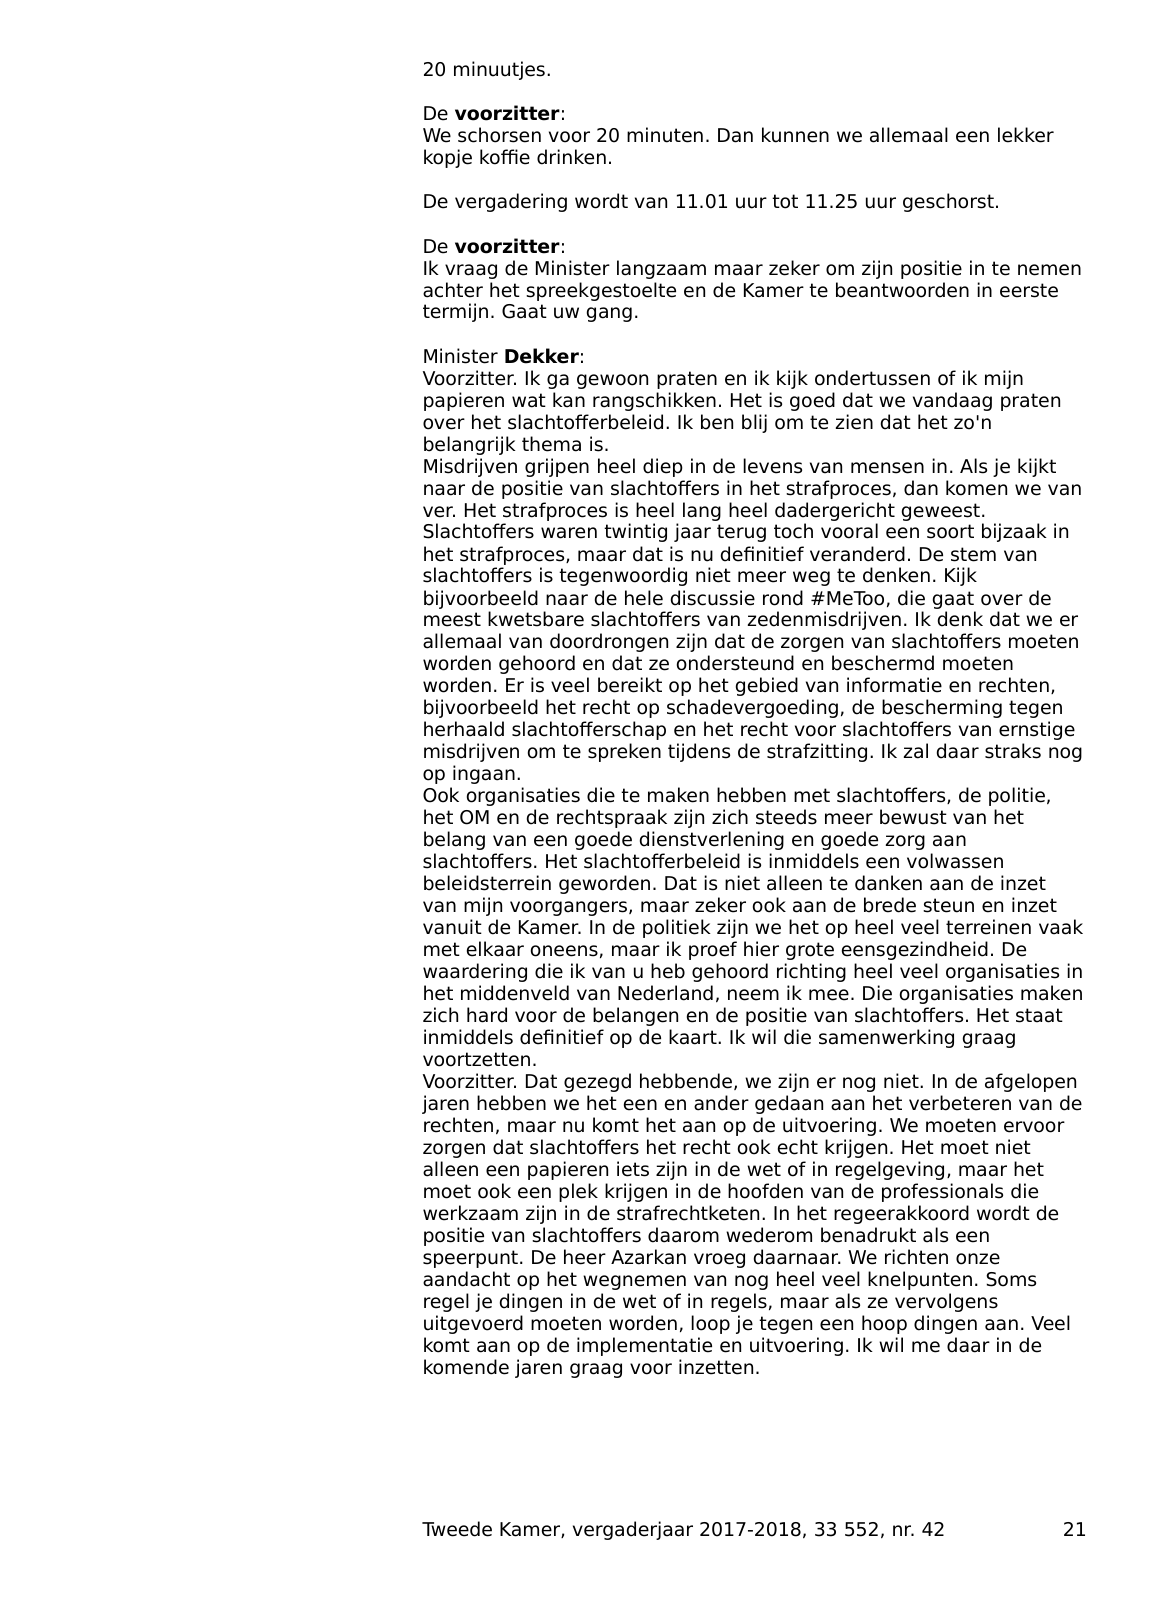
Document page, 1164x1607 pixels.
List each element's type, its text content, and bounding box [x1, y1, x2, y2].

text We schorsen voor 20 minuten. Dan kunnen we allemaal een lekker kopje koffie drinken. [422, 125, 1087, 169]
text Ik vraag de Minister langzaam maar zeker om zijn positie in te nemen achter het spreekgestoelte en de Kamer te beantwoorden in eerste termijn. Gaat uw gang. [422, 257, 1087, 323]
text 20 minuutjes. [422, 59, 1087, 81]
text De voorzitter: [422, 103, 1087, 125]
text Voorzitter. Ik ga gewoon praten en ik kijk ondertussen of ik mijn papieren wat kan rangschikken. Het is goed dat we vandaag praten over het slachtofferbeleid. Ik ben blij om te zien dat het zo'n belangrijk thema is. [422, 368, 1087, 456]
text Misdrijven grijpen heel diep in de levens van mensen in. Als je kijkt naar de positie van slachtoffers in het strafproces, dan komen we van ver. Het strafproces is heel lang heel dadergericht geweest. Slachtoffers waren twintig jaar terug toch vooral een soort bijzaak in het strafproces, maar dat is nu definitief veranderd. De stem van slachtoffers is tegenwoordig niet meer weg te denken. Kijk bijvoorbeeld naar de hele discussie rond #MeToo, die gaat over de meest kwetsbare slachtoffers van zedenmisdrijven. Ik denk dat we er allemaal van doordrongen zijn dat de zorgen van slachtoffers moeten worden gehoord en dat ze ondersteund en beschermd moeten worden. Er is veel bereikt op het gebied van informatie en rechten, bijvoorbeeld het recht op schadevergoeding, de bescherming tegen herhaald slachtofferschap en het recht voor slachtoffers van ernstige misdrijven om te spreken tijdens de strafzitting. Ik zal daar straks nog op ingaan. [422, 456, 1087, 785]
text Voorzitter. Dat gezegd hebbende, we zijn er nog niet. In de afgelopen jaren hebben we het een en ander gedaan aan het verbeteren van de rechten, maar nu komt het aan op de uitvoering. We moeten ervoor zorgen dat slachtoffers het recht ook echt krijgen. Het moet niet alleen een papieren iets zijn in de wet of in regelgeving, maar het moet ook een plek krijgen in de hoofden van de professionals die werkzaam zijn in de strafrechtketen. In het regeerakkoord wordt de positie van slachtoffers daarom wederom benadrukt als een speerpunt. De heer Azarkan vroeg daarnaar. We richten onze aandacht op het wegnemen van nog heel veel knelpunten. Soms regel je dingen in de wet of in regels, maar als ze vervolgens uitgevoerd moeten worden, loop je tegen een hoop dingen aan. Veel komt aan op de implementatie en uitvoering. Ik wil me daar in de komende jaren graag voor inzetten. [422, 1071, 1087, 1379]
text Minister Dekker: [422, 346, 1087, 368]
text De vergadering wordt van 11.01 uur tot 11.25 uur geschorst. [422, 191, 1087, 213]
text Ook organisaties die te maken hebben met slachtoffers, de politie, het OM en de rechtspraak zijn zich steeds meer bewust van het belang van een goede dienstverlening en goede zorg aan slachtoffers. Het slachtofferbeleid is inmiddels een volwassen beleidsterrein geworden. Dat is niet alleen te danken aan de inzet van mijn voorgangers, maar zeker ook aan de brede steun en inzet vanuit de Kamer. In de politiek zijn we het op heel veel terreinen vaak met elkaar oneens, maar ik proef hier grote eensgezindheid. De waardering die ik van u heb gehoord richting heel veel organisaties in het middenveld van Nederland, neem ik mee. Die organisaties maken zich hard voor de belangen en de positie van slachtoffers. Het staat inmiddels definitief op de kaart. Ik wil die samenwerking graag voortzetten. [422, 785, 1087, 1071]
text De voorzitter: [422, 236, 1087, 257]
